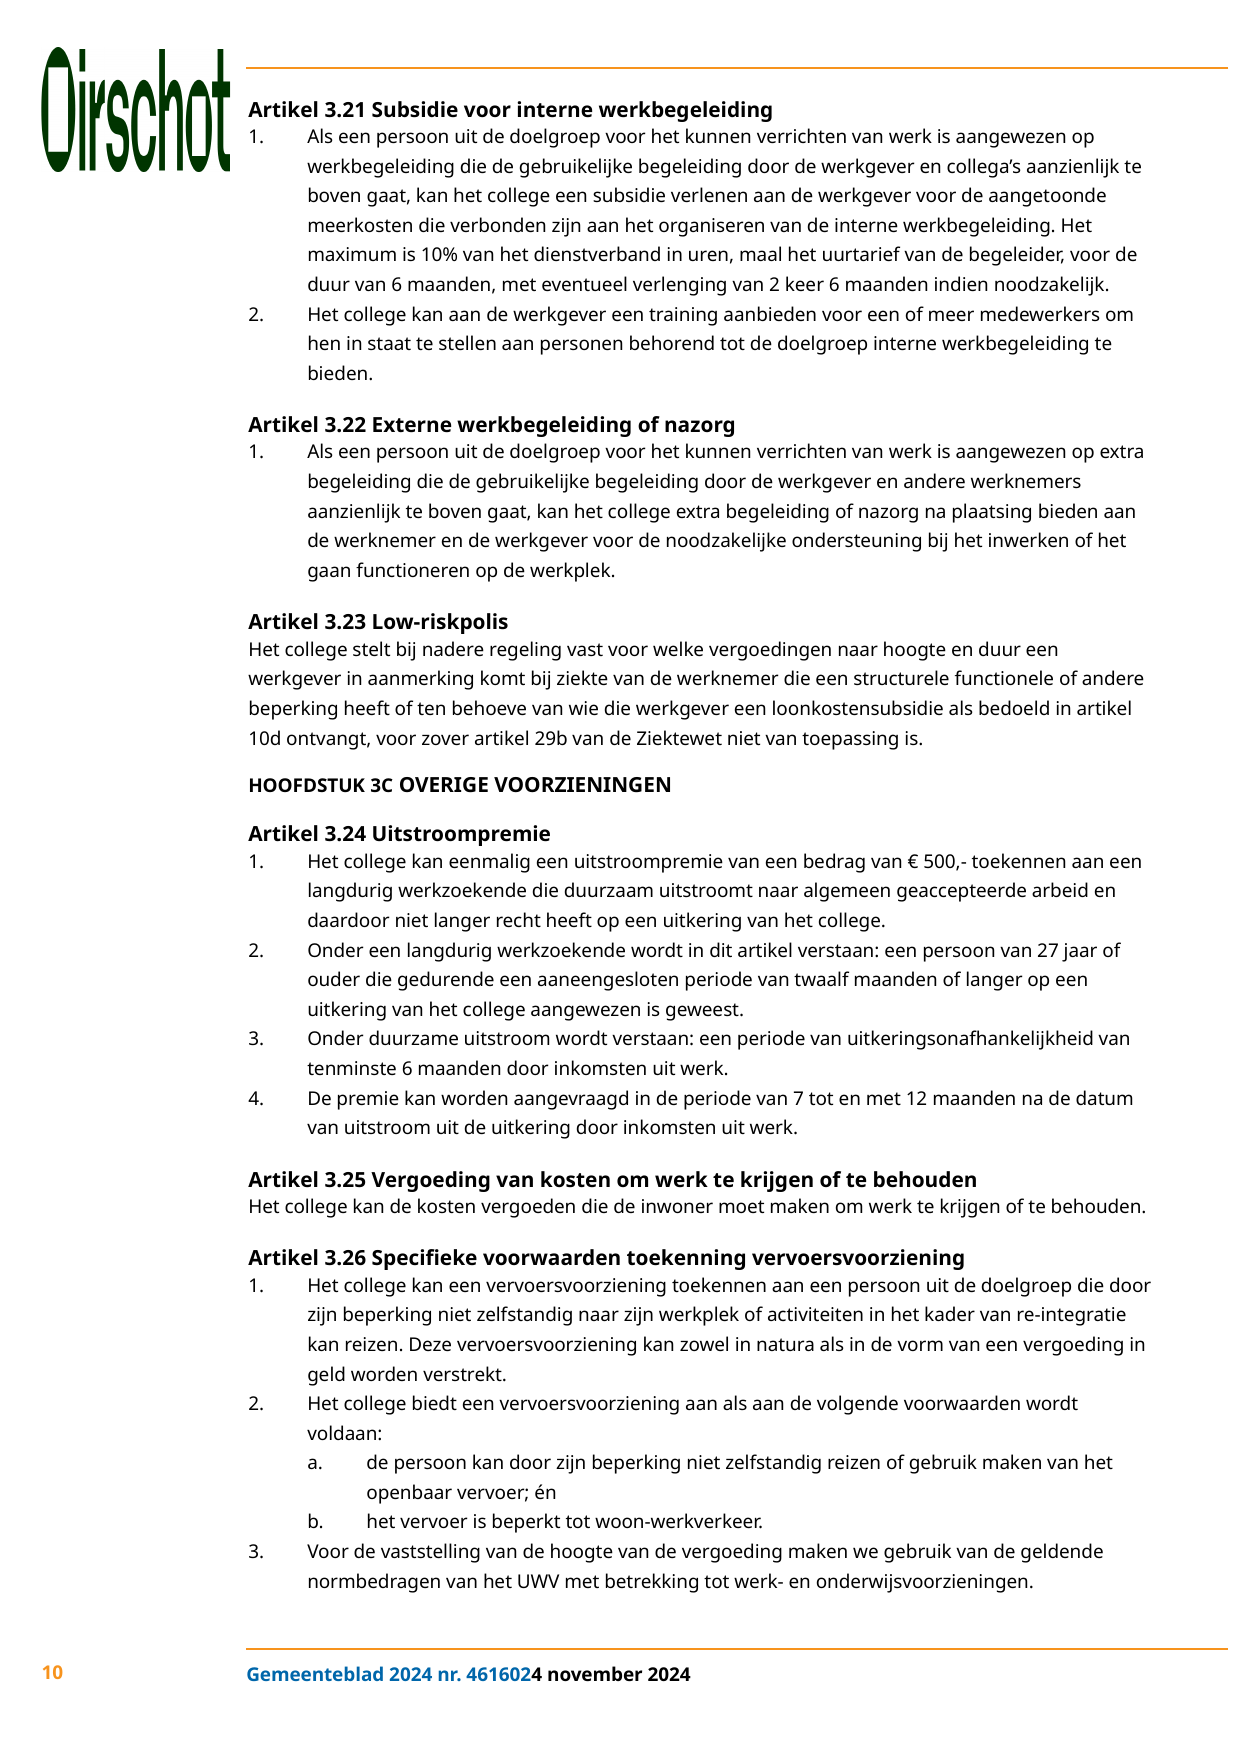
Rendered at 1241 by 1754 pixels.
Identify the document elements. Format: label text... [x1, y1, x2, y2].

list Het college kan een vervoersvoorziening toekennen aan een persoon uit de doelgroep die door zijn beperking niet zelfstandig naar zijn werkplek of activiteiten in het kader van re-integratie kan reizen. Deze vervoersvoorziening kan zowel in natura als in de vorm van een vergoeding in geld worden verstrekt. [248, 1272, 1152, 1386]
list Het college kan eenmalig een uitstroompremie van een bedrag van € 500,- toekennen aan een langdurig werkzoekende die duurzaam uitstroomt naar algemeen geaccepteerde arbeid en daardoor niet langer recht heeft op een uitkering van het college. [248, 848, 1152, 933]
list Het college kan aan de werkgever een training aanbieden voor een of meer medewerkers om hen in staat te stellen aan personen behorend tot de doelgroep interne werkbegeleiding te bieden. [248, 301, 1152, 386]
list Onder een langdurig werkzoekende wordt in dit artikel verstaan: een persoon van 27 jaar of ouder die gedurende een aaneengesloten periode van twaalf maanden of langer op een uitkering van het college aangewezen is geweest. [248, 937, 1152, 1022]
text Het college stelt bij nadere regeling vast voor welke vergoedingen naar hoogte en duur een werkgever in aanmerking komt bij ziekte van de werknemer die een structurele functionele of andere beperking heeft of ten behoeve van wie die werkgever een loonkostensubsidie als bedoeld in artikel 10d ontvangt, voor zover artikel 29b van de Ziektewet niet van toepassing is. [248, 636, 1152, 750]
list Als een persoon uit de doelgroep voor het kunnen verrichten van werk is aangewezen op extra begeleiding die de gebruikelijke begeleiding door de werkgever en andere werknemers aanzienlijk te boven gaat, kan het college extra begeleiding of nazorg na plaatsing bieden aan de werknemer en de werkgever voor de noodzakelijke ondersteuning bij het inwerken of het gaan functioneren op de werkplek. [248, 439, 1152, 583]
text Artikel 3.24 Uitstroompremie [248, 819, 1152, 848]
list Als een persoon uit de doelgroep voor het kunnen verrichten van werk is aangewezen op werkbegeleiding die de gebruikelijke begeleiding door de werkgever en collega’s aanzienlijk te boven gaat, kan het college een subsidie verlenen aan de werkgever voor de aangetoonde meerkosten die verbonden zijn aan het organiseren van de interne werkbegeleiding. Het maximum is 10% van het dienstverband in uren, maal het uurtarief van de begeleider, voor de duur van 6 maanden, met eventueel verlenging van 2 keer 6 maanden indien noodzakelijk. [248, 123, 1152, 297]
list Onder duurzame uitstroom wordt verstaan: een periode van uitkeringsonafhankelijkheid van tenminste 6 maanden door inkomsten uit werk. [248, 1026, 1152, 1081]
text HOOFDSTUK 3C OVERIGE VOORZIENINGEN [248, 770, 1152, 799]
text Artikel 3.23 Low-riskpolis [248, 607, 1152, 636]
text Het college kan de kosten vergoeden die de inwoner moet maken om werk te krijgen of te behouden. [248, 1193, 1152, 1219]
list Voor de vaststelling van de hoogte van de vergoeding maken we gebruik van de geldende normbedragen van het UWV met betrekking tot werk- en onderwijsvoorzieningen. [248, 1538, 1152, 1593]
list De premie kan worden aangevraagd in de periode van 7 tot en met 12 maanden na de datum van uitstroom uit de uitkering door inkomsten uit werk. [248, 1085, 1152, 1140]
text Artikel 3.22 Externe werkbegeleiding of nazorg [248, 410, 1152, 439]
list het vervoer is beperkt tot woon-werkverkeer. [307, 1509, 1152, 1534]
text Artikel 3.21 Subsidie voor interne werkbegeleiding [248, 95, 1152, 123]
picture [41, 47, 231, 172]
list de persoon kan door zijn beperking niet zelfstandig reizen of gebruik maken van het openbaar vervoer; én [307, 1449, 1152, 1505]
text Artikel 3.25 Vergoeding van kosten om werk te krijgen of te behouden [248, 1165, 1152, 1193]
text Artikel 3.26 Specifieke voorwaarden toekenning vervoersvoorziening [248, 1243, 1152, 1272]
list Het college biedt een vervoersvoorziening aan als aan de volgende voorwaarden wordt voldaan: [248, 1390, 1152, 1446]
